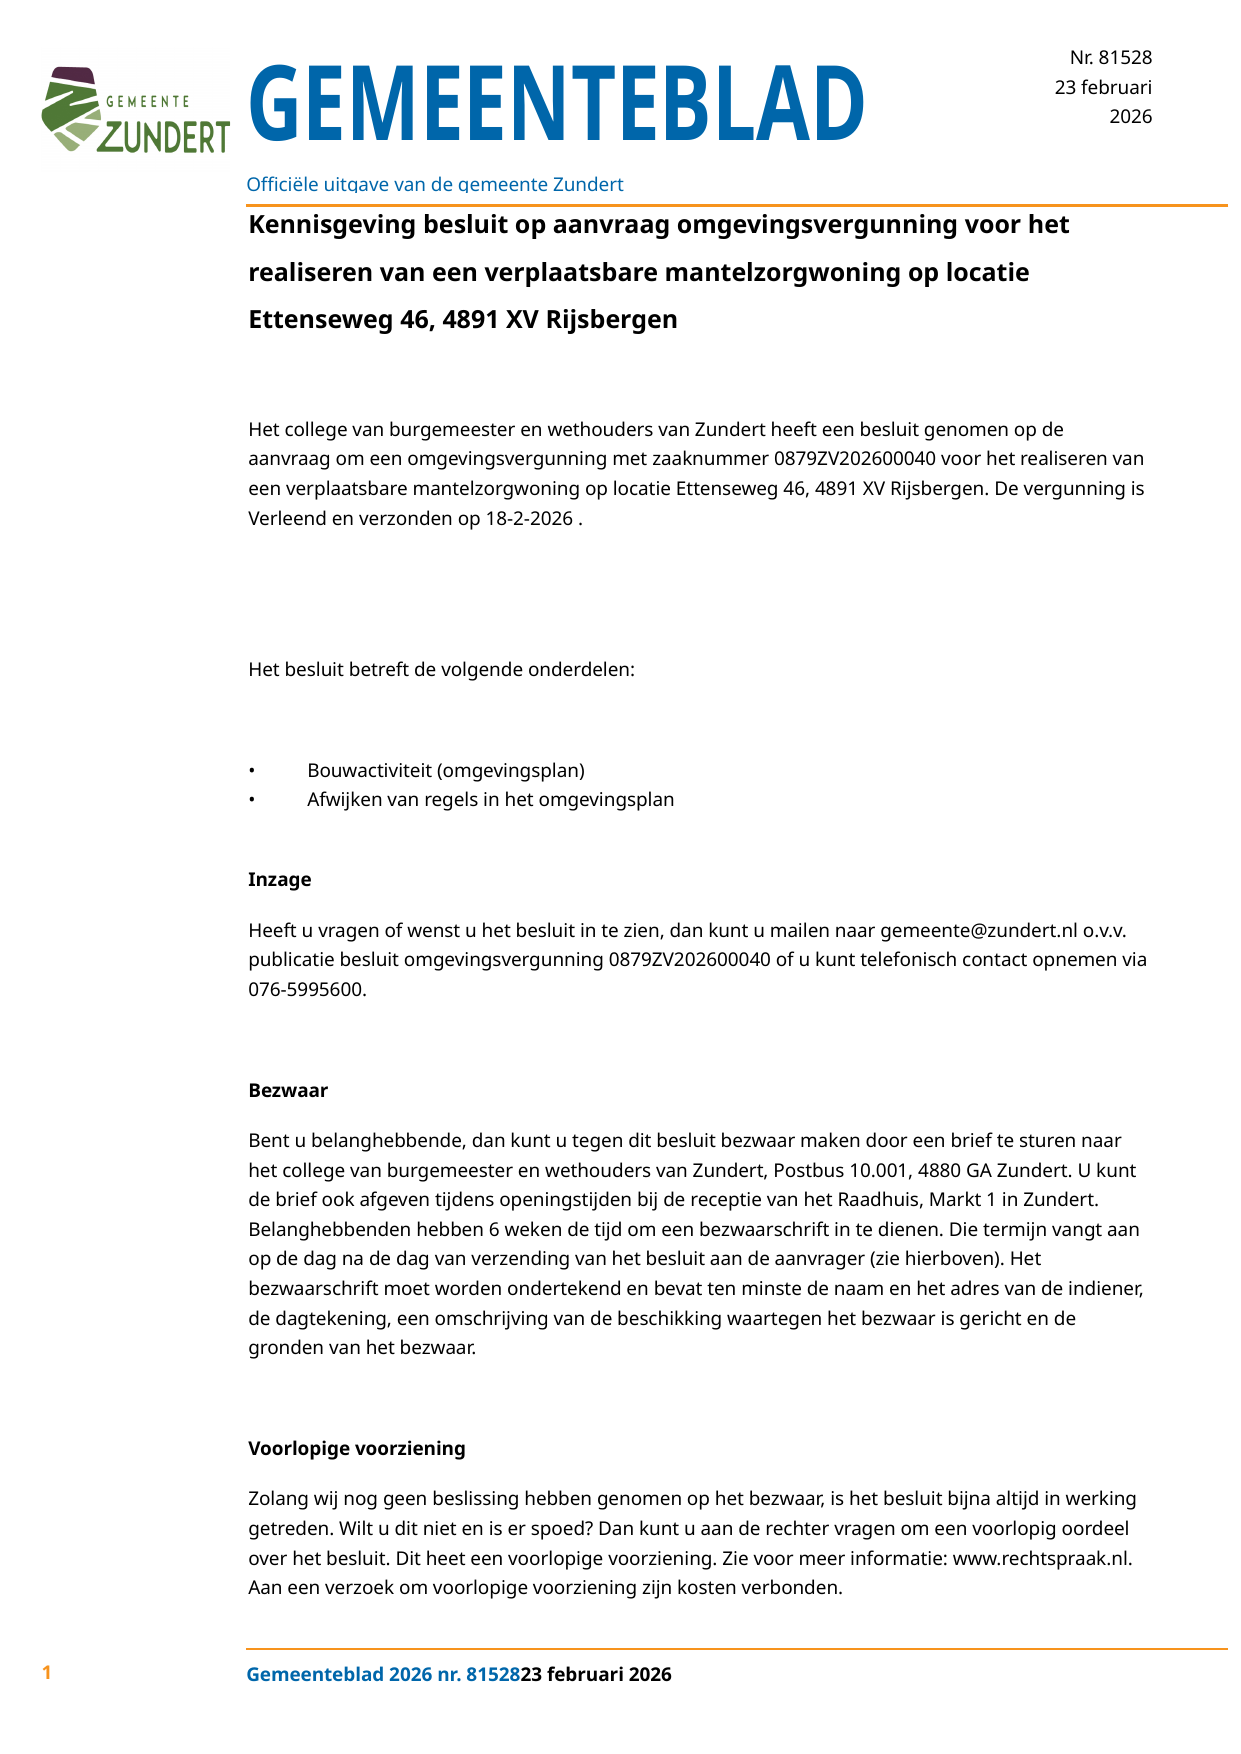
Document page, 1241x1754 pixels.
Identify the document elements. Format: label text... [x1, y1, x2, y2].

text Bent u belanghebbende, dan kunt u tegen dit besluit bezwaar maken door een brief te sturen naar het college van burgemeester en wethouders van Zundert, Postbus 10.001, 4880 GA Zundert. U kunt de brief ook afgeven tijdens openingstijden bij de receptie van het Raadhuis, Markt 1 in Zundert. Belanghebbenden hebben 6 weken de tijd om een bezwaarschrift in te dienen. Die termijn vangt aan op de dag na de dag van verzending van het besluit aan de aanvrager (zie hierboven). Het bezwaarschrift moet worden ondertekend en bevat ten minste de naam en het adres van de indiener, de dagtekening, een omschrijving van de beschikking waartegen het bezwaar is gericht en de gronden van het bezwaar. [248, 1127, 1152, 1360]
text Heeft u vragen of wenst u het besluit in te zien, dan kunt u mailen naar gemeente@zundert.nl o.v.v. publicatie besluit omgevingsvergunning 0879ZV202600040 of u kunt telefonisch contact opnemen via 076-5995600. [248, 917, 1152, 1002]
text Zolang wij nog geen beslissing hebben genomen op het bezwaar, is het besluit bijna altijd in werking getreden. Wilt u dit niet en is er spoed? Dan kunt u aan de rechter vragen om een voorlopig oordeel over het besluit. Dit heet een voorlopige voorziening. Zie voor meer informatie: www.rechtspraak.nl. Aan een verzoek om voorlopige voorziening zijn kosten verbonden. [248, 1486, 1152, 1600]
list Afwijken van regels in het omgevingsplan [248, 786, 1152, 812]
text Het besluit betreft de volgende onderdelen: [248, 656, 1152, 682]
list Bouwactiviteit (omgevingsplan) [248, 757, 1152, 782]
text Kennisgeving besluit op aanvraag omgevingsvergunning voor het realiseren van een verplaatsbare mantelzorgwoning op locatie Ettenseweg 46, 4891 XV Rijsbergen [248, 207, 1152, 336]
text Het college van burgemeester en wethouders van Zundert heeft een besluit genomen op de aanvraag om een omgevingsvergunning met zaaknummer 0879ZV202600040 voor het realiseren van een verplaatsbare mantelzorgwoning op locatie Ettenseweg 46, 4891 XV Rijsbergen. De vergunning is Verleend en verzonden op 18-2-2026 . [248, 416, 1152, 530]
text Inzage [248, 866, 1152, 892]
text Bezwaar [248, 1077, 1152, 1102]
text Voorlopige voorziening [248, 1435, 1152, 1461]
picture [41, 47, 231, 172]
